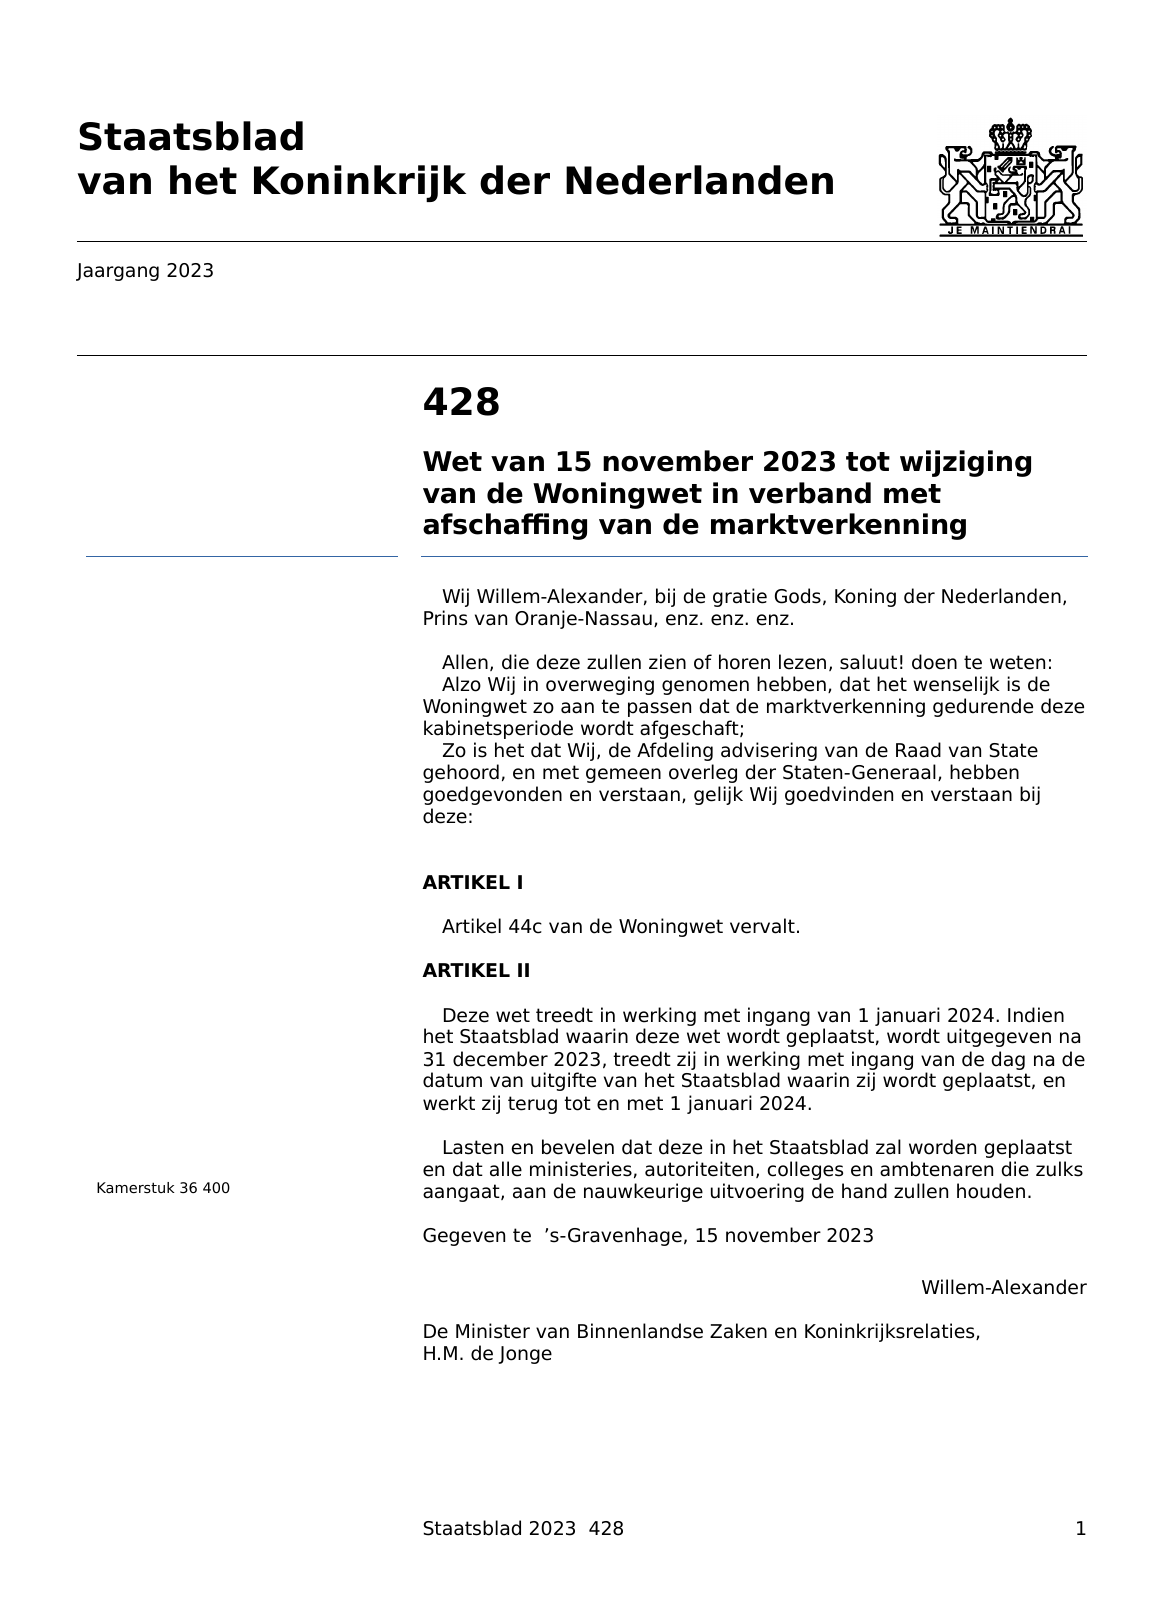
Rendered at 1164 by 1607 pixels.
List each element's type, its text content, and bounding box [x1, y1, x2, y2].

text Wet van 15 november 2023 tot wijziging van de Woningwet in verband met afschaffing van de marktverkenning [422, 447, 1087, 541]
subtitle 428 [422, 381, 1087, 424]
table_cell Jaargang 2023 [77, 242, 1087, 355]
text Kamerstuk 36 400 [77, 1179, 396, 1196]
text Alzo Wij in overweging genomen hebben, dat het wenselijk is de Woningwet zo aan te passen dat de marktverkenning gedurende deze kabinetsperiode wordt afgeschaft; [422, 674, 1087, 740]
text Lasten en bevelen dat deze in het Staatsblad zal worden geplaatst en dat alle ministeries, autoriteiten, colleges en ambtenaren die zulks aangaat, aan de nauwkeurige uitvoering de hand zullen houden. [422, 1137, 1087, 1202]
text Wij Willem-Alexander, bij de gratie Gods, Koning der Nederlanden, Prins van Oranje-Nassau, enz. enz. enz. [422, 586, 1087, 629]
subtitle ARTIKEL II [422, 960, 1087, 982]
picture [936, 115, 1087, 240]
text Allen, die deze zullen zien of horen lezen, saluut! doen te weten: [422, 652, 1087, 674]
table_header Staatsblad van het Koninkrijk der Nederlanden [77, 100, 886, 241]
text Artikel 44c van de Woningwet vervalt. [422, 916, 1087, 938]
text De Minister van Binnenlandse Zaken en Koninkrijksrelaties, H.M. de Jonge [422, 1321, 1087, 1365]
subtitle ARTIKEL I [422, 872, 1087, 894]
table_header [886, 100, 1087, 241]
text Zo is het dat Wij, de Afdeling advisering van de Raad van State gehoord, en met gemeen overleg der Staten-Generaal, hebben goedgevonden en verstaan, gelijk Wij goedvinden en verstaan bij deze: [422, 740, 1087, 828]
text Gegeven te ’s-Gravenhage, 15 november 2023 [422, 1225, 1087, 1247]
text Deze wet treedt in werking met ingang van 1 januari 2024. Indien het Staatsblad waarin deze wet wordt geplaatst, wordt uitgegeven na 31 december 2023, treedt zij in werking met ingang van de dag na de datum van uitgifte van het Staatsblad waarin zij wordt geplaatst, en werkt zij terug tot en met 1 januari 2024. [422, 1004, 1087, 1114]
text Willem-Alexander [422, 1277, 1087, 1299]
